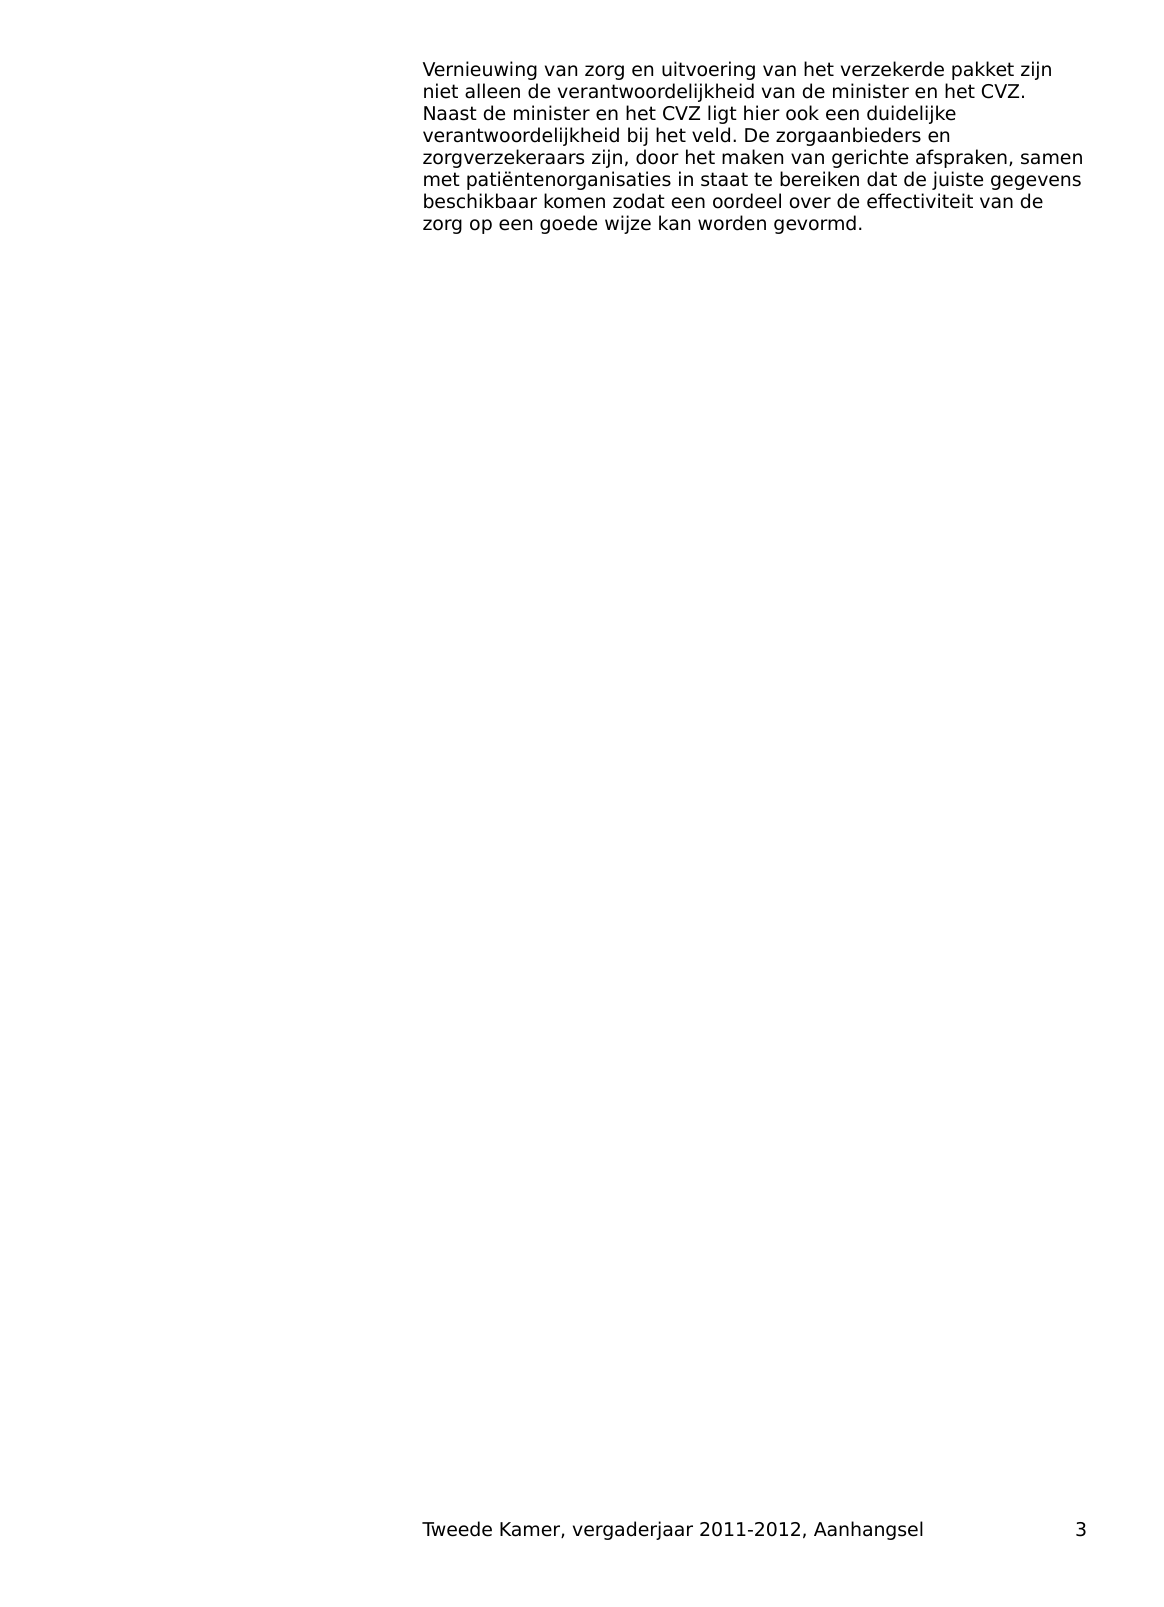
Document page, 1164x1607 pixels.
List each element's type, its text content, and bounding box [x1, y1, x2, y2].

text Vernieuwing van zorg en uitvoering van het verzekerde pakket zijn niet alleen de verantwoordelijkheid van de minister en het CVZ. Naast de minister en het CVZ ligt hier ook een duidelijke verantwoordelijkheid bij het veld. De zorgaanbieders en zorgverzekeraars zijn, door het maken van gerichte afspraken, samen met patiëntenorganisaties in staat te bereiken dat de juiste gegevens beschikbaar komen zodat een oordeel over de effectiviteit van de zorg op een goede wijze kan worden gevormd. [422, 59, 1087, 235]
